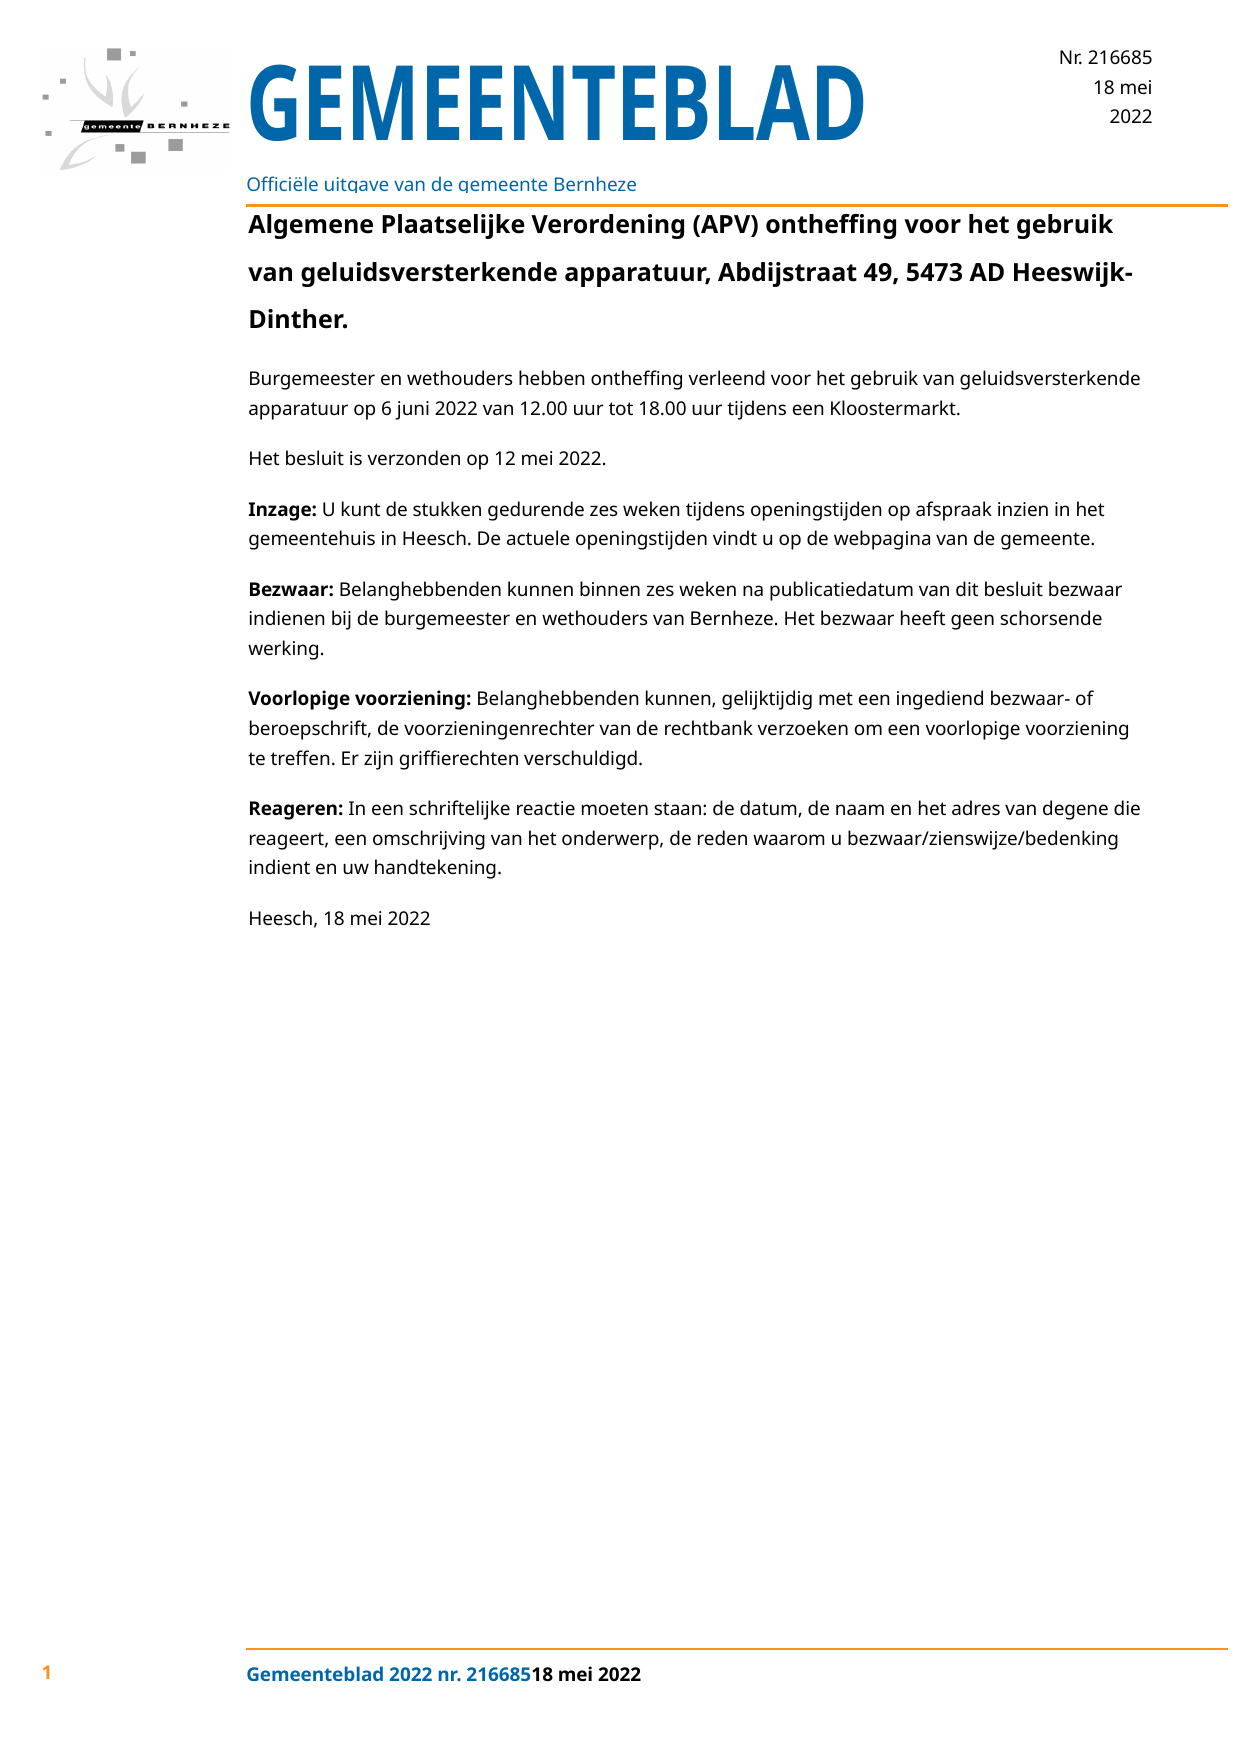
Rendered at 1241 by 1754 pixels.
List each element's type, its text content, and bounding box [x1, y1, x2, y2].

text Algemene Plaatselijke Verordening (APV) ontheffing voor het gebruik van geluidsversterkende apparatuur, Abdijstraat 49, 5473 AD Heeswijk-Dinther. [248, 207, 1152, 336]
text Inzage: U kunt de stukken gedurende zes weken tijdens openingstijden op afspraak inzien in het gemeentehuis in Heesch. De actuele openingstijden vindt u op de webpagina van de gemeente. [248, 496, 1152, 551]
text Bezwaar: Belanghebbenden kunnen binnen zes weken na publicatiedatum van dit besluit bezwaar indienen bij de burgemeester en wethouders van Bernheze. Het bezwaar heeft geen schorsende werking. [248, 576, 1152, 661]
text Het besluit is verzonden op 12 mei 2022. [248, 446, 1152, 471]
text Heesch, 18 mei 2022 [248, 905, 1152, 930]
picture [41, 47, 231, 172]
text Voorlopige voorziening: Belanghebbenden kunnen, gelijktijdig met een ingediend bezwaar- of beroepschrift, de voorzieningenrechter van de rechtbank verzoeken om een voorlopige voorziening te treffen. Er zijn griffierechten verschuldigd. [248, 686, 1152, 770]
text Burgemeester en wethouders hebben ontheffing verleend voor het gebruik van geluidsversterkende apparatuur op 6 juni 2022 van 12.00 uur tot 18.00 uur tijdens een Kloostermarkt. [248, 366, 1152, 421]
text Reageren: In een schriftelijke reactie moeten staan: de datum, de naam en het adres van degene die reageert, een omschrijving van het onderwerp, de reden waarom u bezwaar/zienswijze/bedenking indient en uw handtekening. [248, 795, 1152, 880]
